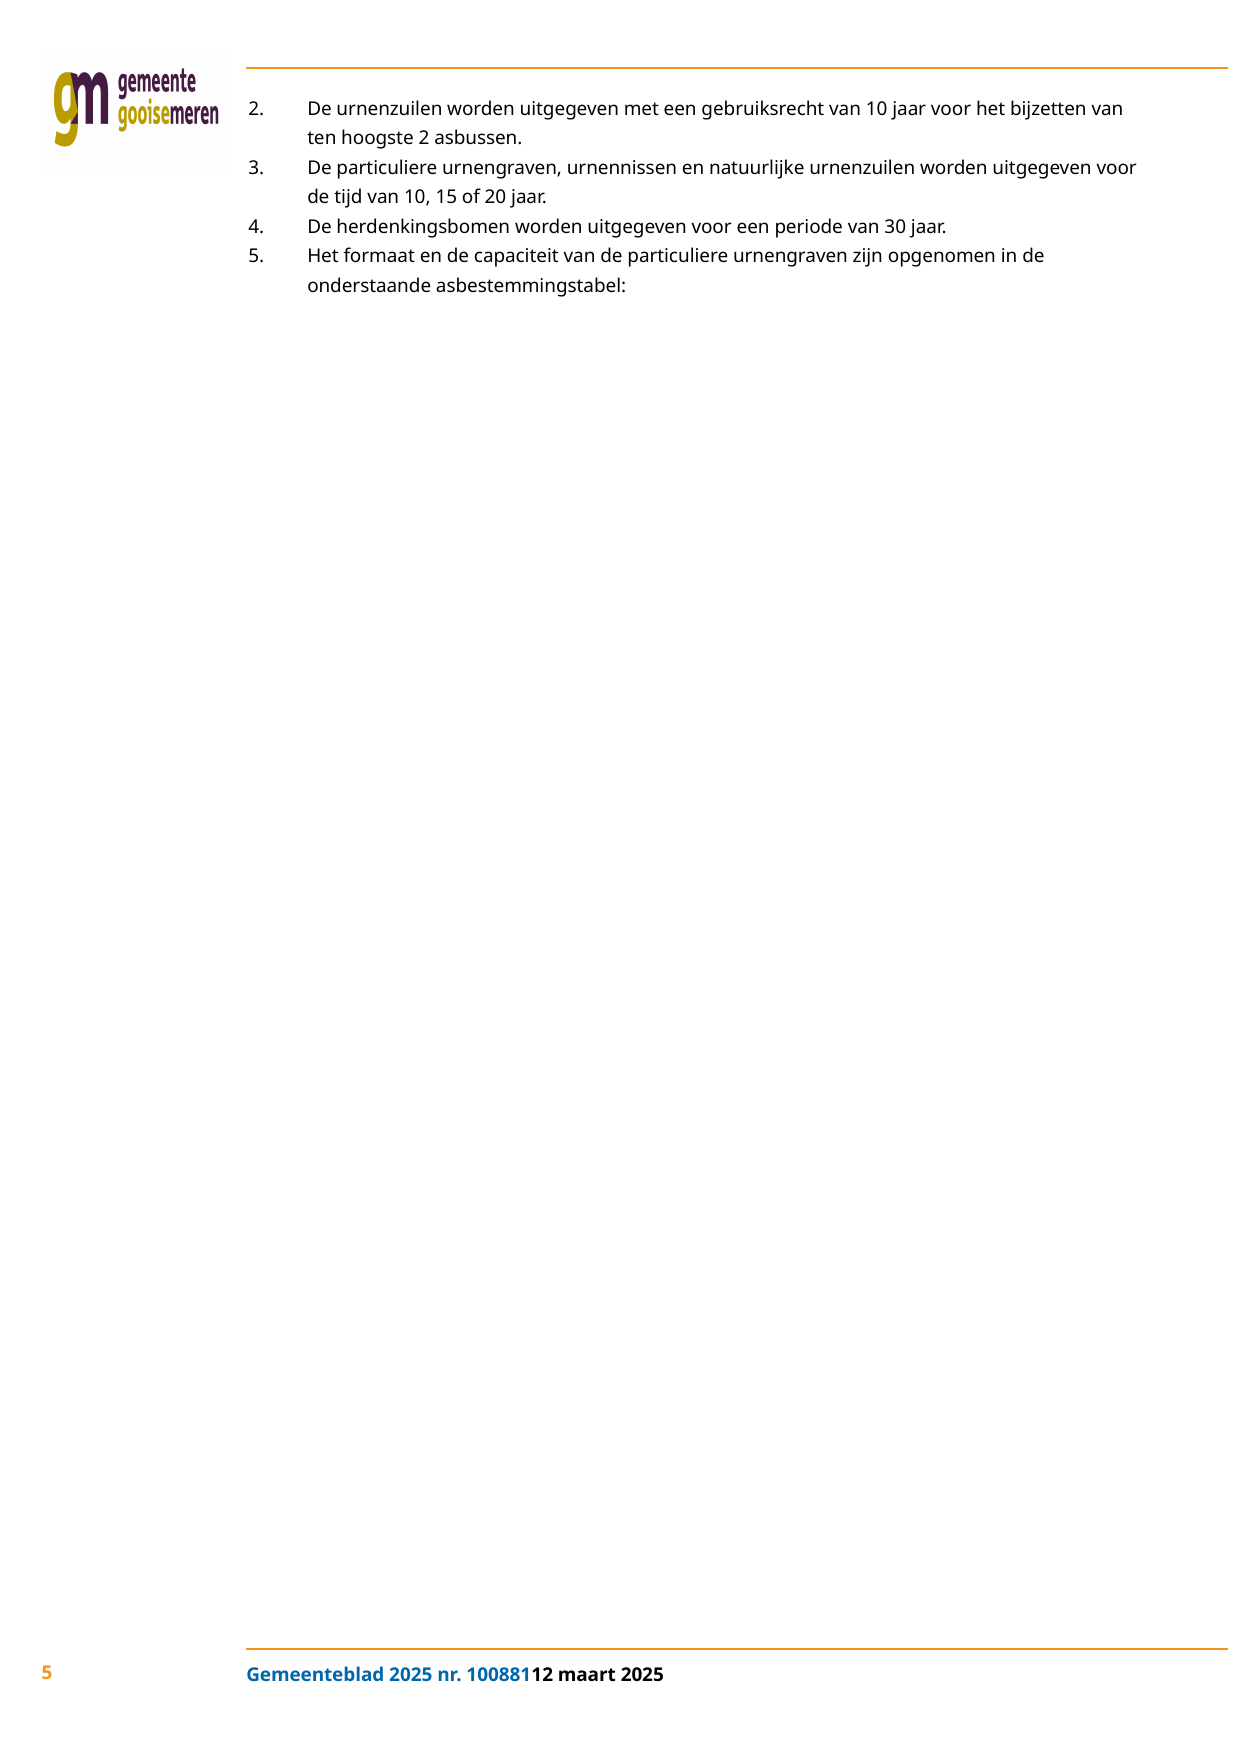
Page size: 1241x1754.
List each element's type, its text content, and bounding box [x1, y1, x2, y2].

list Het formaat en de capaciteit van de particuliere urnengraven zijn opgenomen in de onderstaande asbestemmingstabel: [248, 243, 1152, 298]
list De herdenkingsbomen worden uitgegeven voor een periode van 30 jaar. [248, 213, 1152, 239]
list De particuliere urnengraven, urnennissen en natuurlijke urnenzuilen worden uitgegeven voor de tijd van 10, 15 of 20 jaar. [248, 154, 1152, 209]
picture [41, 47, 231, 172]
list De urnenzuilen worden uitgegeven met een gebruiksrecht van 10 jaar voor het bijzetten van ten hoogste 2 asbussen. [248, 95, 1152, 150]
